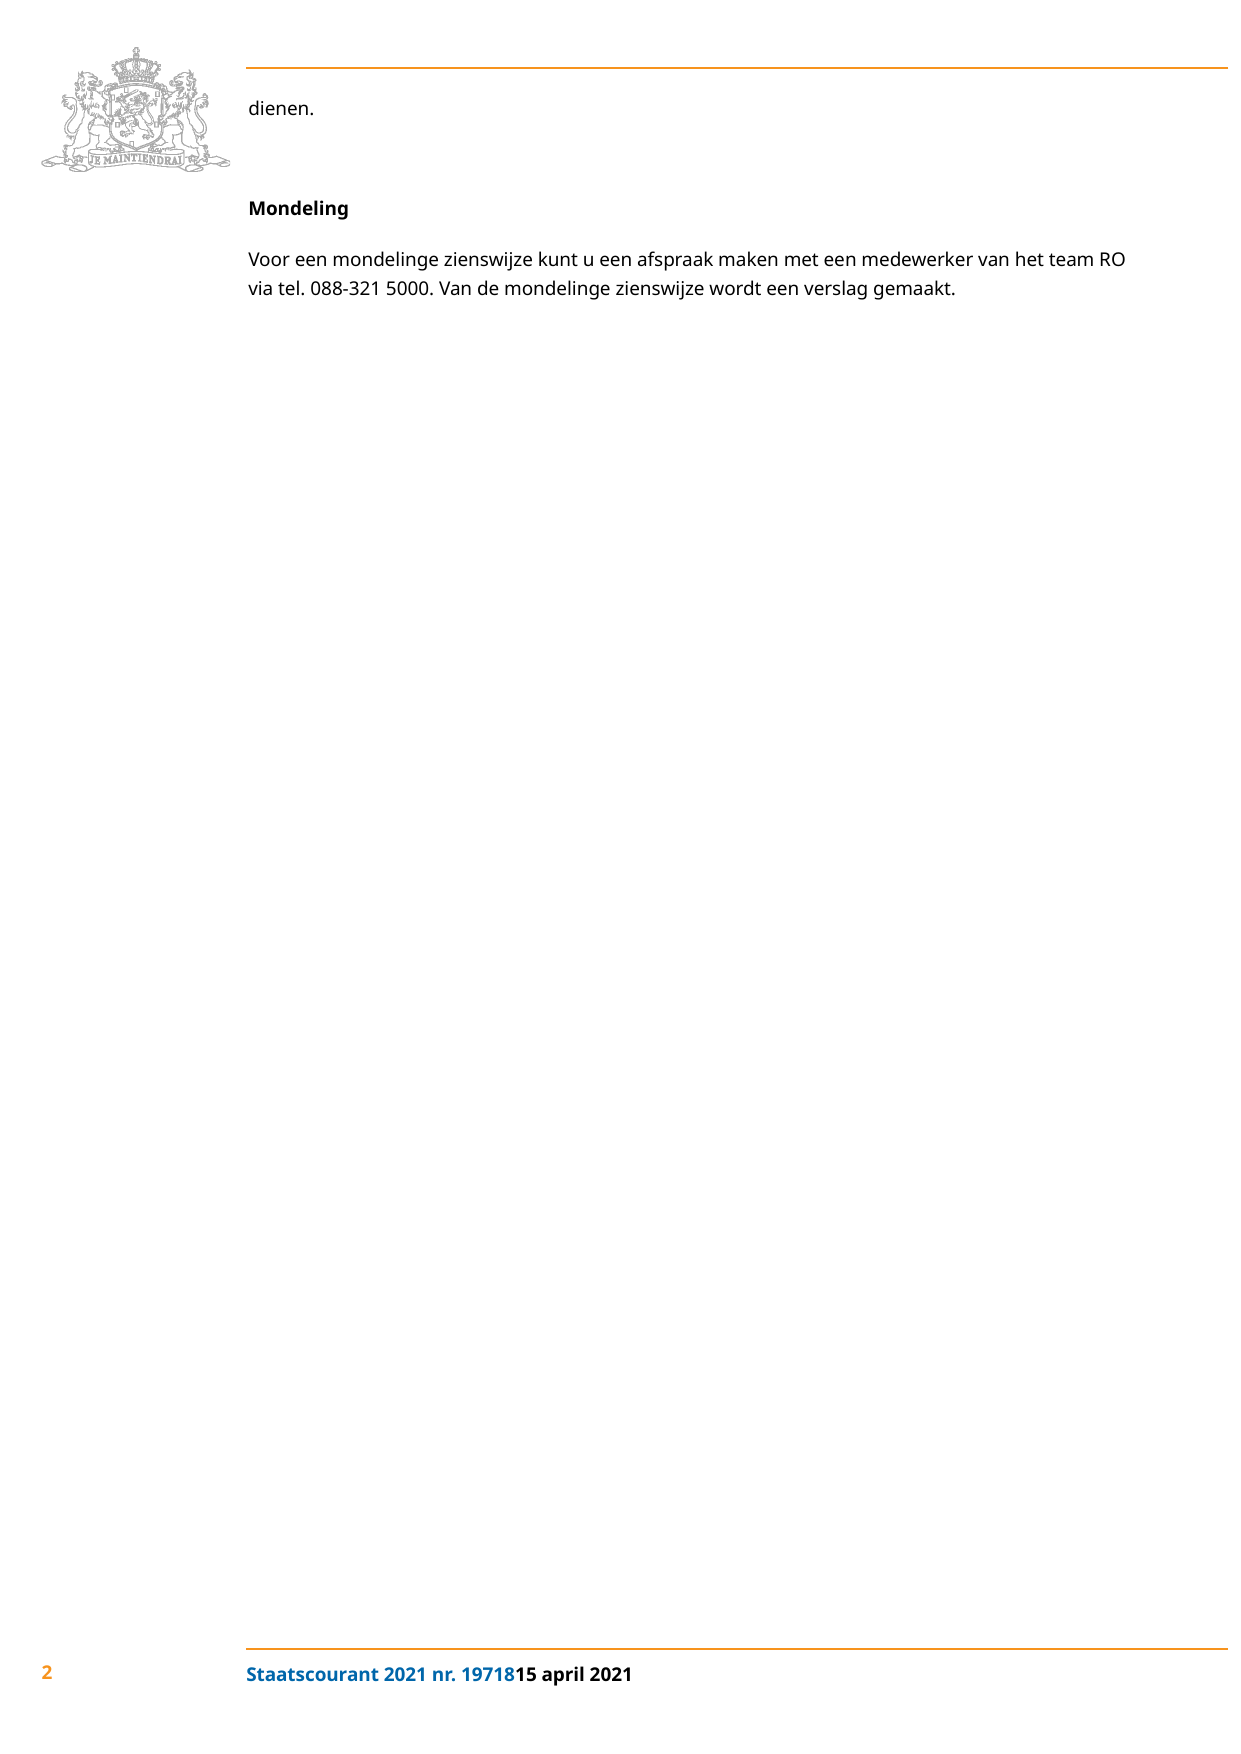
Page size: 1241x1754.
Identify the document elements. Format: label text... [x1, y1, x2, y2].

text Mondeling [248, 196, 1152, 221]
picture [41, 47, 231, 172]
text dienen. [248, 95, 1152, 121]
text Voor een mondelinge zienswijze kunt u een afspraak maken met een medewerker van het team RO via tel. 088-321 5000. Van de mondelinge zienswijze wordt een verslag gemaakt. [248, 246, 1152, 301]
